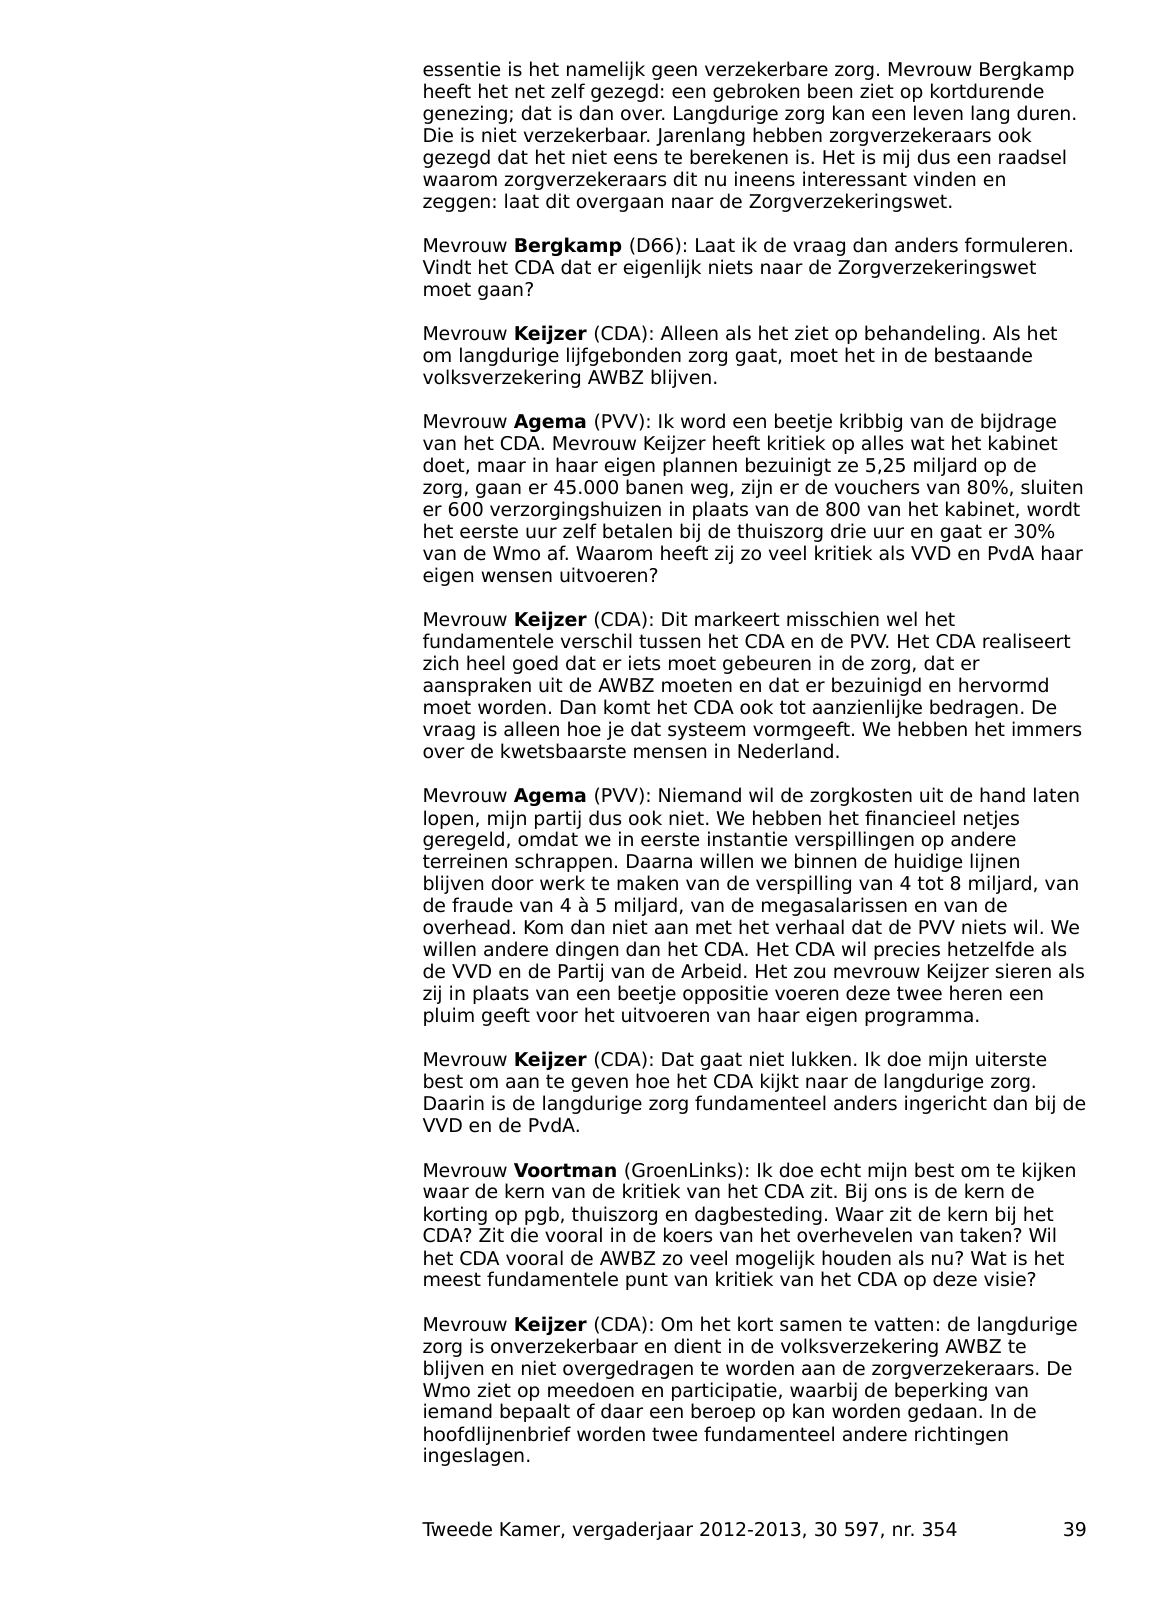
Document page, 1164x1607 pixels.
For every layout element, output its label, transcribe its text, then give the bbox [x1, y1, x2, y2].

text Mevrouw Voortman (GroenLinks): Ik doe echt mijn best om te kijken waar de kern van de kritiek van het CDA zit. Bij ons is de kern de korting op pgb, thuiszorg en dagbesteding. Waar zit de kern bij het CDA? Zit die vooral in de koers van het overhevelen van taken? Wil het CDA vooral de AWBZ zo veel mogelijk houden als nu? Wat is het meest fundamentele punt van kritiek van het CDA op deze visie? [422, 1159, 1087, 1291]
text Mevrouw Keijzer (CDA): Om het kort samen te vatten: de langdurige zorg is onverzekerbaar en dient in de volksverzekering AWBZ te blijven en niet overgedragen te worden aan de zorgverzekeraars. De Wmo ziet op meedoen en participatie, waarbij de beperking van iemand bepaalt of daar een beroep op kan worden gedaan. In de hoofdlijnenbrief worden twee fundamenteel andere richtingen ingeslagen. [422, 1313, 1087, 1467]
text Mevrouw Agema (PVV): Ik word een beetje kribbig van de bijdrage van het CDA. Mevrouw Keijzer heeft kritiek op alles wat het kabinet doet, maar in haar eigen plannen bezuinigt ze 5,25 miljard op de zorg, gaan er 45.000 banen weg, zijn er de vouchers van 80%, sluiten er 600 verzorgingshuizen in plaats van de 800 van het kabinet, wordt het eerste uur zelf betalen bij de thuiszorg drie uur en gaat er 30% van de Wmo af. Waarom heeft zij zo veel kritiek als VVD en PvdA haar eigen wensen uitvoeren? [422, 411, 1087, 587]
text Mevrouw Bergkamp (D66): Laat ik de vraag dan anders formuleren. Vindt het CDA dat er eigenlijk niets naar de Zorgverzekeringswet moet gaan? [422, 235, 1087, 301]
text Mevrouw Keijzer (CDA): Dit markeert misschien wel het fundamentele verschil tussen het CDA en de PVV. Het CDA realiseert zich heel goed dat er iets moet gebeuren in de zorg, dat er aanspraken uit de AWBZ moeten en dat er bezuinigd en hervormd moet worden. Dan komt het CDA ook tot aanzienlijke bedragen. De vraag is alleen hoe je dat systeem vormgeeft. We hebben het immers over de kwetsbaarste mensen in Nederland. [422, 609, 1087, 763]
text Mevrouw Keijzer (CDA): Alleen als het ziet op behandeling. Als het om langdurige lijfgebonden zorg gaat, moet het in de bestaande volksverzekering AWBZ blijven. [422, 323, 1087, 389]
text Mevrouw Agema (PVV): Niemand wil de zorgkosten uit de hand laten lopen, mijn partij dus ook niet. We hebben het financieel netjes geregeld, omdat we in eerste instantie verspillingen op andere terreinen schrappen. Daarna willen we binnen de huidige lijnen blijven door werk te maken van de verspilling van 4 tot 8 miljard, van de fraude van 4 à 5 miljard, van de megasalarissen en van de overhead. Kom dan niet aan met het verhaal dat de PVV niets wil. We willen andere dingen dan het CDA. Het CDA wil precies hetzelfde als de VVD en de Partij van de Arbeid. Het zou mevrouw Keijzer sieren als zij in plaats van een beetje oppositie voeren deze twee heren een pluim geeft voor het uitvoeren van haar eigen programma. [422, 785, 1087, 1027]
text Mevrouw Keijzer (CDA): Dat gaat niet lukken. Ik doe mijn uiterste best om aan te geven hoe het CDA kijkt naar de langdurige zorg. Daarin is de langdurige zorg fundamenteel anders ingericht dan bij de VVD en de PvdA. [422, 1049, 1087, 1137]
text essentie is het namelijk geen verzekerbare zorg. Mevrouw Bergkamp heeft het net zelf gezegd: een gebroken been ziet op kortdurende genezing; dat is dan over. Langdurige zorg kan een leven lang duren. Die is niet verzekerbaar. Jarenlang hebben zorgverzekeraars ook gezegd dat het niet eens te berekenen is. Het is mij dus een raadsel waarom zorgverzekeraars dit nu ineens interessant vinden en zeggen: laat dit overgaan naar de Zorgverzekeringswet. [422, 59, 1087, 213]
